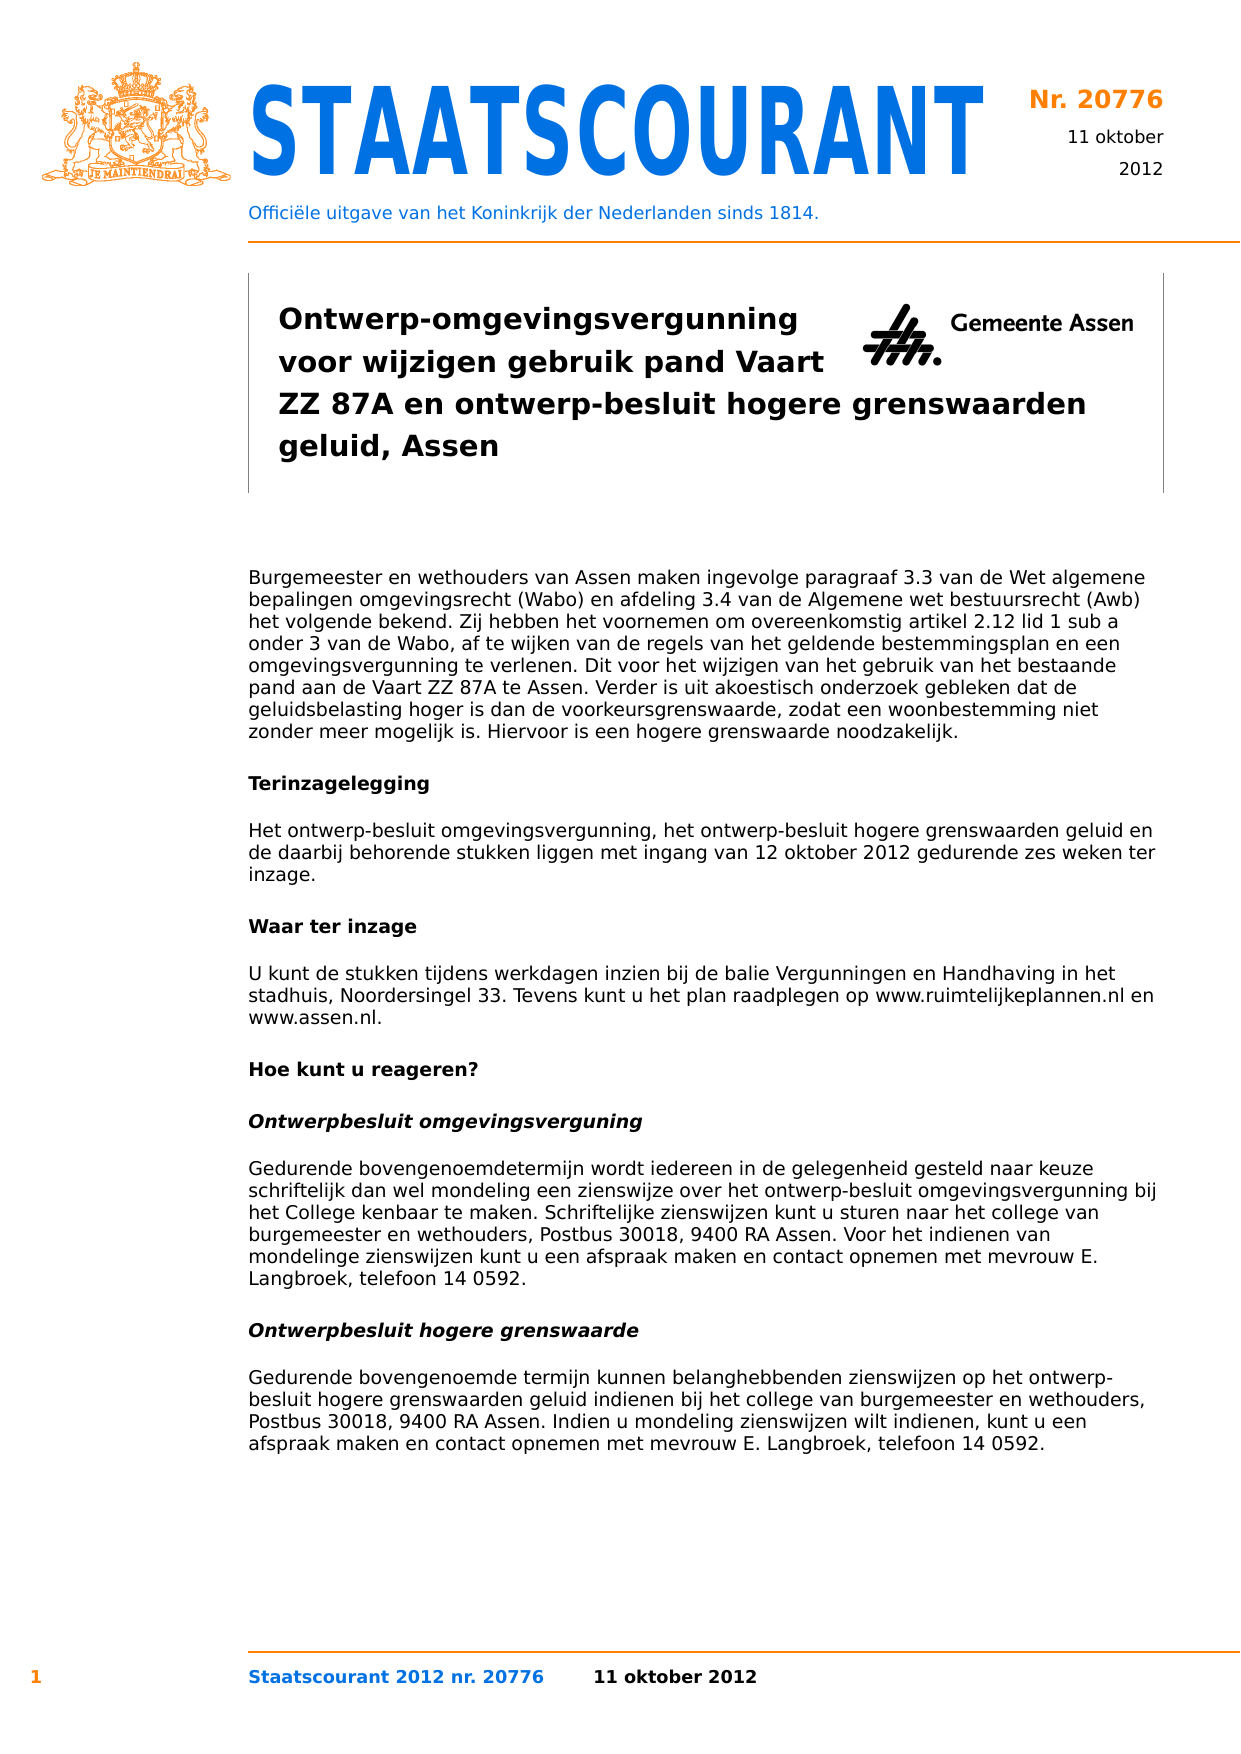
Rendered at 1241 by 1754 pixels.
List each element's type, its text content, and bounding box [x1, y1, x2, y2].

subtitle Ontwerpbesluit omgevingsverguning [248, 1111, 1163, 1133]
table_header [25, 62, 248, 241]
text Gedurende bovengenoemdetermijn wordt iedereen in de gelegenheid gesteld naar keuze schriftelijk dan wel mondeling een zienswijze over het ontwerp-besluit omgevingsvergunning bij het College kenbaar te maken. Schriftelijke zienswijzen kunt u sturen naar het college van burgemeester en wethouders, Postbus 30018, 9400 RA Assen. Voor het indienen van mondelinge zienswijzen kunt u een afspraak maken en contact opnemen met mevrouw E. Langbroek, telefoon 14 0592. [248, 1158, 1163, 1289]
table_header Nr. 20776 [998, 62, 1240, 121]
subtitle Ontwerpbesluit hogere grenswaarde [248, 1319, 1163, 1342]
picture [861, 302, 1134, 368]
text Burgemeester en wethouders van Assen maken ingevolge paragraaf 3.3 van de Wet algemene bepalingen omgevingsrecht (Wabo) en afdeling 3.4 van de Algemene wet bestuursrecht (Awb) het volgende bekend. Zij hebben het voornemen om overeenkomstig artikel 2.12 lid 1 sub a onder 3 van de Wabo, af te wijken van de regels van het geldende bestemmingsplan en een omgevingsvergunning te verlenen. Dit voor het wijzigen van het gebruik van het bestaande pand aan de Vaart ZZ 87A te Assen. Verder is uit akoestisch onderzoek gebleken dat de geluidsbelasting hoger is dan de voorkeursgrenswaarde, zodat een woonbestemming niet zonder meer mogelijk is. Hiervoor is een hogere grenswaarde noodzakelijk. [248, 567, 1163, 743]
text U kunt de stukken tijdens werkdagen inzien bij de balie Vergunningen en Handhaving in het stadhuis, Noordersingel 33. Tevens kunt u het plan raadplegen op www.ruimtelijkeplannen.nl en www.assen.nl. [248, 963, 1163, 1029]
subtitle Waar ter inzage [248, 916, 1163, 938]
table_cell Officiële uitgave van het Koninkrijk der Nederlanden sinds 1814. [248, 203, 1240, 241]
subtitle Terinzagelegging [248, 773, 1163, 795]
text Gedurende bovengenoemde termijn kunnen belanghebbenden zienswijzen op het ontwerp-besluit hogere grenswaarden geluid indienen bij het college van burgemeester en wethouders, Postbus 30018, 9400 RA Assen. Indien u mondeling zienswijzen wilt indienen, kunt u een afspraak maken en contact opnemen met mevrouw E. Langbroek, telefoon 14 0592. [248, 1367, 1163, 1454]
text Het ontwerp-besluit omgevingsvergunning, het ontwerp-besluit hogere grenswaarden geluid en de daarbij behorende stukken liggen met ingang van 12 oktober 2012 gedurende zes weken ter inzage. [248, 820, 1163, 886]
table_cell 11 oktober [998, 121, 1240, 153]
table_header STAATSCOURANT [248, 62, 998, 203]
table_cell 2012 [998, 153, 1240, 203]
subtitle Hoe kunt u reageren? [248, 1059, 1163, 1081]
subtitle Ontwerp-omgevingsvergunning voor wijzigen gebruik pand Vaart ZZ 87A en ontwerp-besluit hogere grenswaarden geluid, Assen [249, 273, 1163, 493]
picture [41, 62, 231, 186]
